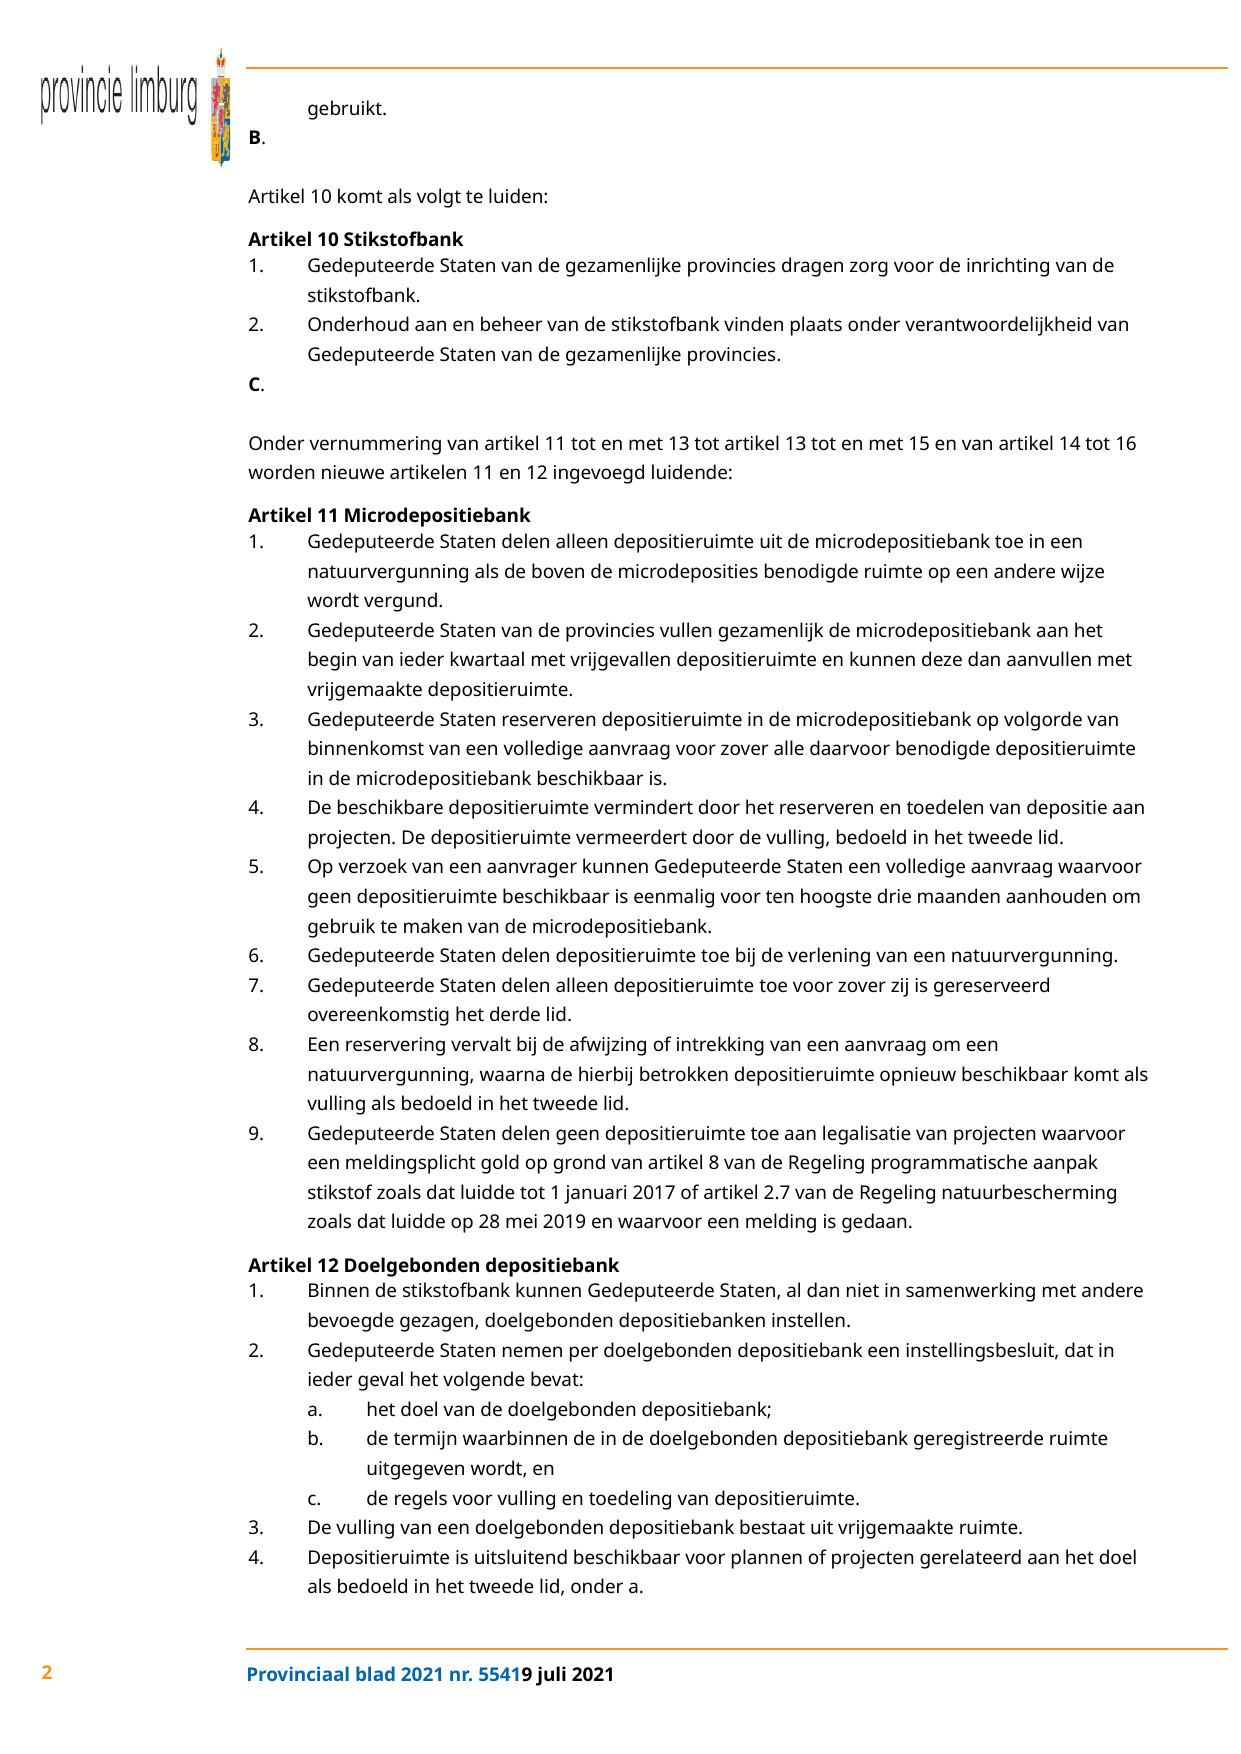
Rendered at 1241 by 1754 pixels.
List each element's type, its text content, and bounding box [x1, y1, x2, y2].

text Artikel 10 Stikstofbank [248, 227, 1152, 252]
list Onderhoud aan en beheer van de stikstofbank vinden plaats onder verantwoordelijkheid van Gedeputeerde Staten van de gezamenlijke provincies. [248, 312, 1152, 367]
list de regels voor vulling en toedeling van depositieruimte. [307, 1485, 1152, 1510]
list Gedeputeerde Staten van de gezamenlijke provincies dragen zorg voor de inrichting van de stikstofbank. [248, 252, 1152, 308]
picture [41, 47, 231, 172]
list gebruikt. [248, 95, 1152, 121]
list Gedeputeerde Staten van de provincies vullen gezamenlijk de microdepositiebank aan het begin van ieder kwartaal met vrijgevallen depositieruimte en kunnen deze dan aanvullen met vrijgemaakte depositieruimte. [248, 617, 1152, 702]
list Gedeputeerde Staten reserveren depositieruimte in de microdepositiebank op volgorde van binnenkomst van een volledige aanvraag voor zover alle daarvoor benodigde depositieruimte in de microdepositiebank beschikbaar is. [248, 706, 1152, 791]
list Gedeputeerde Staten delen geen depositieruimte toe aan legalisatie van projecten waarvoor een meldingsplicht gold op grond van artikel 8 van de Regeling programmatische aanpak stikstof zoals dat luidde tot 1 januari 2017 of artikel 2.7 van de Regeling natuurbescherming zoals dat luidde op 28 mei 2019 en waarvoor een melding is gedaan. [248, 1120, 1152, 1234]
list de termijn waarbinnen de in de doelgebonden depositiebank geregistreerde ruimte uitgegeven wordt, en [307, 1426, 1152, 1481]
list het doel van de doelgebonden depositiebank; [307, 1396, 1152, 1422]
list Binnen de stikstofbank kunnen Gedeputeerde Staten, al dan niet in samenwerking met andere bevoegde gezagen, doelgebonden depositiebanken instellen. [248, 1278, 1152, 1333]
text Onder vernummering van artikel 11 tot en met 13 tot artikel 13 tot en met 15 en van artikel 14 tot 16 worden nieuwe artikelen 11 en 12 ingevoegd luidende: [248, 430, 1152, 485]
list Gedeputeerde Staten delen alleen depositieruimte toe voor zover zij is gereserveerd overeenkomstig het derde lid. [248, 972, 1152, 1027]
text Artikel 11 Microdepositiebank [248, 503, 1152, 528]
list Een reservering vervalt bij de afwijzing of intrekking van een aanvraag om een natuurvergunning, waarna de hierbij betrokken depositieruimte opnieuw beschikbaar komt als vulling als bedoeld in het tweede lid. [248, 1031, 1152, 1116]
text Artikel 10 komt als volgt te luiden: [248, 183, 1152, 209]
text C. [248, 371, 1152, 396]
list De vulling van een doelgebonden depositiebank bestaat uit vrijgemaakte ruimte. [248, 1514, 1152, 1540]
list De beschikbare depositieruimte vermindert door het reserveren en toedelen van depositie aan projecten. De depositieruimte vermeerdert door de vulling, bedoeld in het tweede lid. [248, 794, 1152, 850]
text Artikel 12 Doelgebonden depositiebank [248, 1252, 1152, 1278]
text B. [248, 124, 1152, 150]
list Op verzoek van een aanvrager kunnen Gedeputeerde Staten een volledige aanvraag waarvoor geen depositieruimte beschikbaar is eenmalig voor ten hoogste drie maanden aanhouden om gebruik te maken van de microdepositiebank. [248, 854, 1152, 939]
list Gedeputeerde Staten delen depositieruimte toe bij de verlening van een natuurvergunning. [248, 942, 1152, 968]
list Depositieruimte is uitsluitend beschikbaar voor plannen of projecten gerelateerd aan het doel als bedoeld in het tweede lid, onder a. [248, 1544, 1152, 1599]
list Gedeputeerde Staten nemen per doelgebonden depositiebank een instellingsbesluit, dat in ieder geval het volgende bevat: [248, 1337, 1152, 1392]
list Gedeputeerde Staten delen alleen depositieruimte uit de microdepositiebank toe in een natuurvergunning als de boven de microdeposities benodigde ruimte op een andere wijze wordt vergund. [248, 528, 1152, 613]
